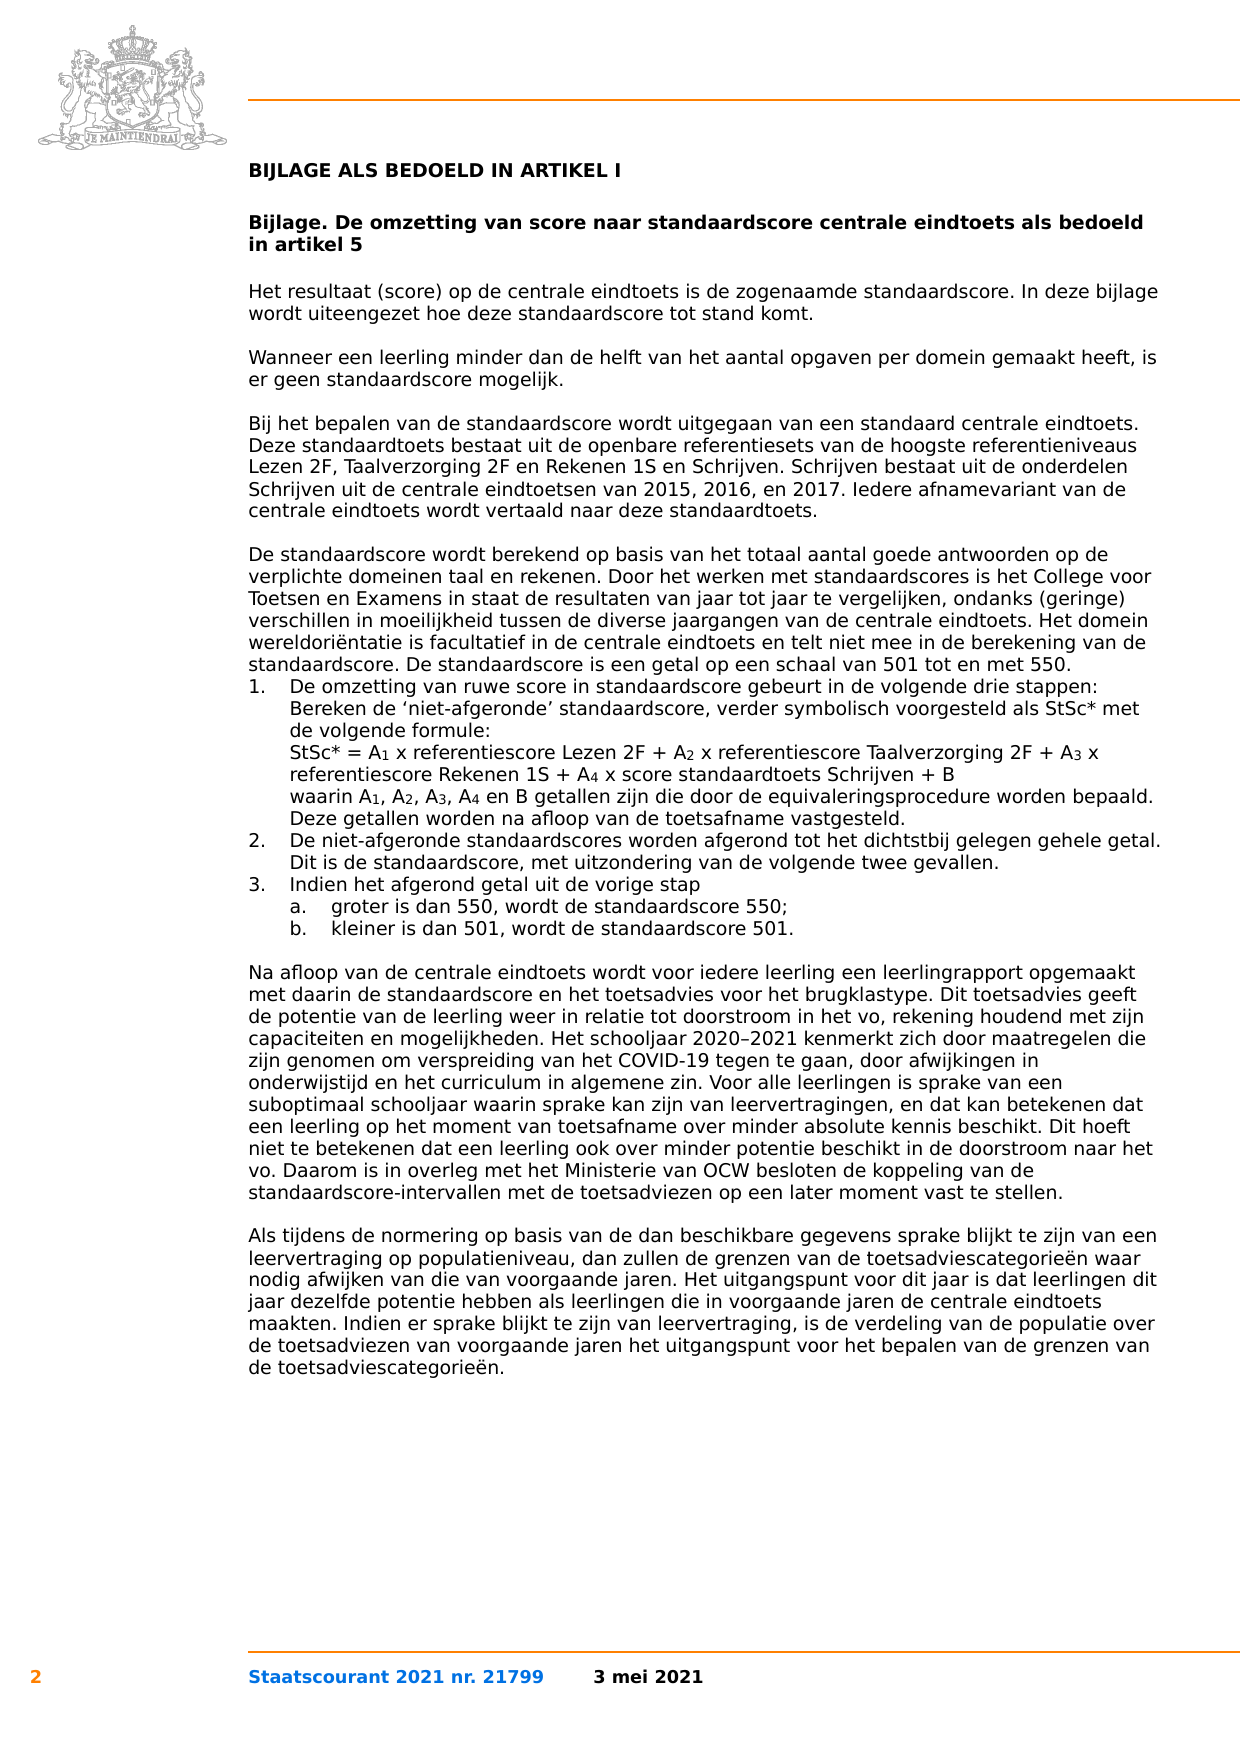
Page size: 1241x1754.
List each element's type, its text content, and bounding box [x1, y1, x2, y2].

picture [38, 25, 227, 150]
text Als tijdens de normering op basis van de dan beschikbare gegevens sprake blijkt te zijn van een leervertraging op populatieniveau, dan zullen de grenzen van de toetsadviescategorieën waar nodig afwijken van die van voorgaande jaren. Het uitgangspunt voor dit jaar is dat leerlingen dit jaar dezelfde potentie hebben als leerlingen die in voorgaande jaren de centrale eindtoets maakten. Indien er sprake blijkt te zijn van leervertraging, is de verdeling van de populatie over de toetsadviezen van voorgaande jaren het uitgangspunt voor het bepalen van de grenzen van de toetsadviescategorieën. [248, 1225, 1163, 1379]
text De standaardscore wordt berekend op basis van het totaal aantal goede antwoorden op de verplichte domeinen taal en rekenen. Door het werken met standaardscores is het College voor Toetsen en Examens in staat de resultaten van jaar tot jaar te vergelijken, ondanks (geringe) verschillen in moeilijkheid tussen de diverse jaargangen van de centrale eindtoets. Het domein wereldoriëntatie is facultatief in de centrale eindtoets en telt niet mee in de berekening van de standaardscore. De standaardscore is een getal op een schaal van 501 tot en met 550. [248, 544, 1163, 676]
text Na afloop van de centrale eindtoets wordt voor iedere leerling een leerlingrapport opgemaakt met daarin de standaardscore en het toetsadvies voor het brugklastype. Dit toetsadvies geeft de potentie van de leerling weer in relatie tot doorstroom in het vo, rekening houdend met zijn capaciteiten en mogelijkheden. Het schooljaar 2020–2021 kenmerkt zich door maatregelen die zijn genomen om verspreiding van het COVID-19 tegen te gaan, door afwijkingen in onderwijstijd en het curriculum in algemene zin. Voor alle leerlingen is sprake van een suboptimaal schooljaar waarin sprake kan zijn van leervertragingen, en dat kan betekenen dat een leerling op het moment van toetsafname over minder absolute kennis beschikt. Dit hoeft niet te betekenen dat een leerling ook over minder potentie beschikt in de doorstroom naar het vo. Daarom is in overleg met het Ministerie van OCW besloten de koppeling van de standaardscore-intervallen met de toetsadviezen op een later moment vast te stellen. [248, 962, 1163, 1203]
text Wanneer een leerling minder dan de helft van het aantal opgaven per domein gemaakt heeft, is er geen standaardscore mogelijk. [248, 347, 1163, 391]
text Het resultaat (score) op de centrale eindtoets is de zogenaamde standaardscore. In deze bijlage wordt uiteengezet hoe deze standaardscore tot stand komt. [248, 281, 1163, 325]
text a. groter is dan 550, wordt de standaardscore 550; [289, 896, 1163, 918]
text Bereken de ‘niet-afgeronde’ standaardscore, verder symbolisch voorgesteld als StSc* met de volgende formule: [289, 698, 1163, 742]
text StSc* = A1 x referentiescore Lezen 2F + A2 x referentiescore Taalverzorging 2F + A3 x referentiescore Rekenen 1S + A4 x score standaardtoets Schrijven + B [289, 742, 1163, 786]
text 1. De omzetting van ruwe score in standaardscore gebeurt in de volgende drie stappen: [248, 676, 1163, 698]
subtitle BIJLAGE ALS BEDOELD IN ARTIKEL I [248, 160, 1163, 182]
text Bij het bepalen van de standaardscore wordt uitgegaan van een standaard centrale eindtoets. Deze standaardtoets bestaat uit de openbare referentiesets van de hoogste referentieniveaus Lezen 2F, Taalverzorging 2F en Rekenen 1S en Schrijven. Schrijven bestaat uit de onderdelen Schrijven uit de centrale eindtoetsen van 2015, 2016, en 2017. Iedere afnamevariant van de centrale eindtoets wordt vertaald naar deze standaardtoets. [248, 412, 1163, 522]
text b. kleiner is dan 501, wordt de standaardscore 501. [289, 918, 1163, 940]
subtitle Bijlage. De omzetting van score naar standaardscore centrale eindtoets als bedoeld in artikel 5 [248, 212, 1163, 256]
text 3. Indien het afgerond getal uit de vorige stap [248, 874, 1163, 896]
text 2. De niet-afgeronde standaardscores worden afgerond tot het dichtstbij gelegen gehele getal. Dit is de standaardscore, met uitzondering van de volgende twee gevallen. [248, 830, 1163, 874]
text waarin A1, A2, A3, A4 en B getallen zijn die door de equivaleringsprocedure worden bepaald. Deze getallen worden na afloop van de toetsafname vastgesteld. [289, 786, 1163, 830]
